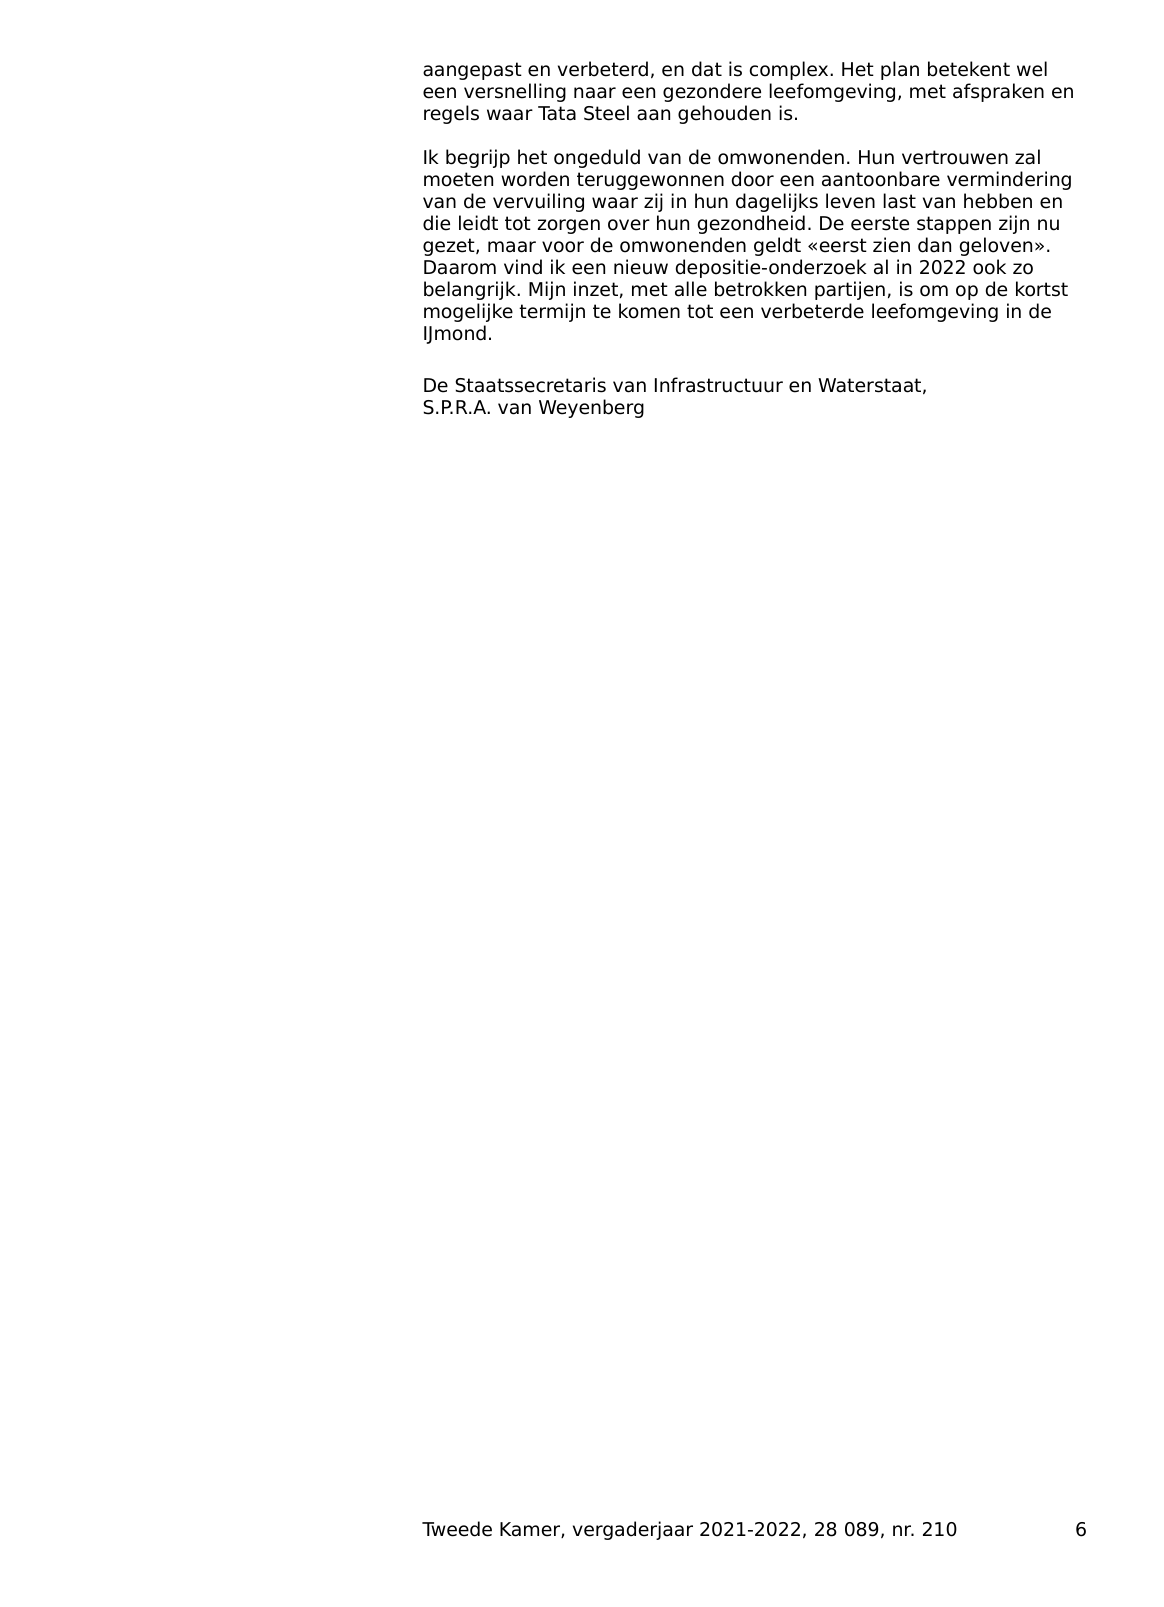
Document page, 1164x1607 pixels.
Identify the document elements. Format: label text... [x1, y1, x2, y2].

text De Staatssecretaris van Infrastructuur en Waterstaat, S.P.R.A. van Weyenberg [422, 375, 1087, 419]
text aangepast en verbeterd, en dat is complex. Het plan betekent wel een versnelling naar een gezondere leefomgeving, met afspraken en regels waar Tata Steel aan gehouden is. [422, 59, 1087, 125]
text Ik begrijp het ongeduld van de omwonenden. Hun vertrouwen zal moeten worden teruggewonnen door een aantoonbare vermindering van de vervuiling waar zij in hun dagelijks leven last van hebben en die leidt tot zorgen over hun gezondheid. De eerste stappen zijn nu gezet, maar voor de omwonenden geldt «eerst zien dan geloven». Daarom vind ik een nieuw depositie-onderzoek al in 2022 ook zo belangrijk. Mijn inzet, met alle betrokken partijen, is om op de kortst mogelijke termijn te komen tot een verbeterde leefomgeving in de IJmond. [422, 147, 1087, 345]
